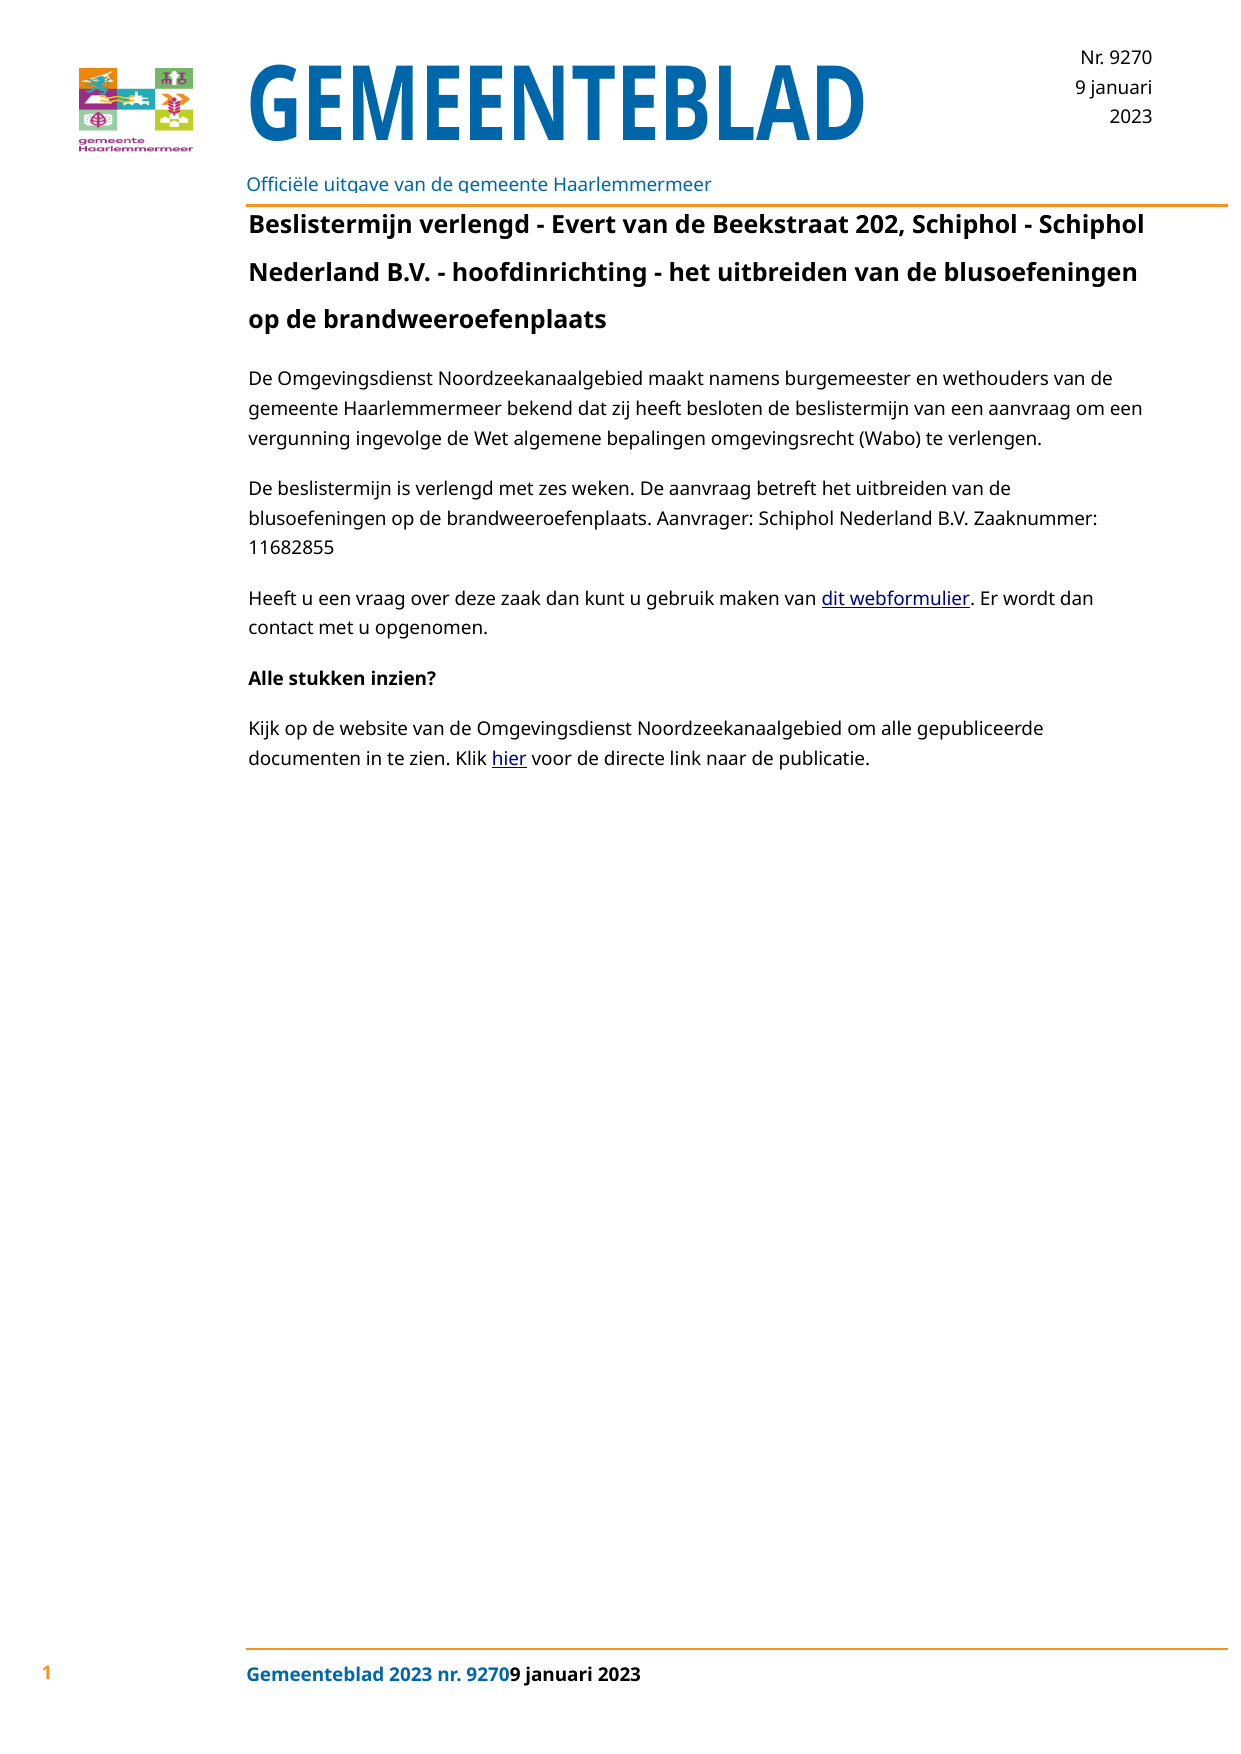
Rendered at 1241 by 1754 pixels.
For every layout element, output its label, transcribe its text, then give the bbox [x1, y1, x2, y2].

text Heeft u een vraag over deze zaak dan kunt u gebruik maken van dit webformulier. Er wordt dan contact met u opgenomen. [248, 585, 1152, 640]
text Kijk op de website van de Omgevingsdienst Noordzeekanaalgebied om alle gepubliceerde documenten in te zien. Klik hier voor de directe link naar de publicatie. [248, 715, 1152, 770]
picture [41, 47, 231, 172]
text De Omgevingsdienst Noordzeekanaalgebied maakt namens burgemeester en wethouders van de gemeente Haarlemmermeer bekend dat zij heeft besloten de beslistermijn van een aanvraag om een vergunning ingevolge de Wet algemene bepalingen omgevingsrecht (Wabo) te verlengen. [248, 366, 1152, 450]
text De beslistermijn is verlengd met zes weken. De aanvraag betreft het uitbreiden van de blusoefeningen op de brandweeroefenplaats. Aanvrager: Schiphol Nederland B.V. Zaaknummer: 11682855 [248, 475, 1152, 560]
text Alle stukken inzien? [248, 665, 1152, 690]
text Beslistermijn verlengd - Evert van de Beekstraat 202, Schiphol - Schiphol Nederland B.V. - hoofdinrichting - het uitbreiden van de blusoefeningen op de brandweeroefenplaats [248, 207, 1152, 336]
